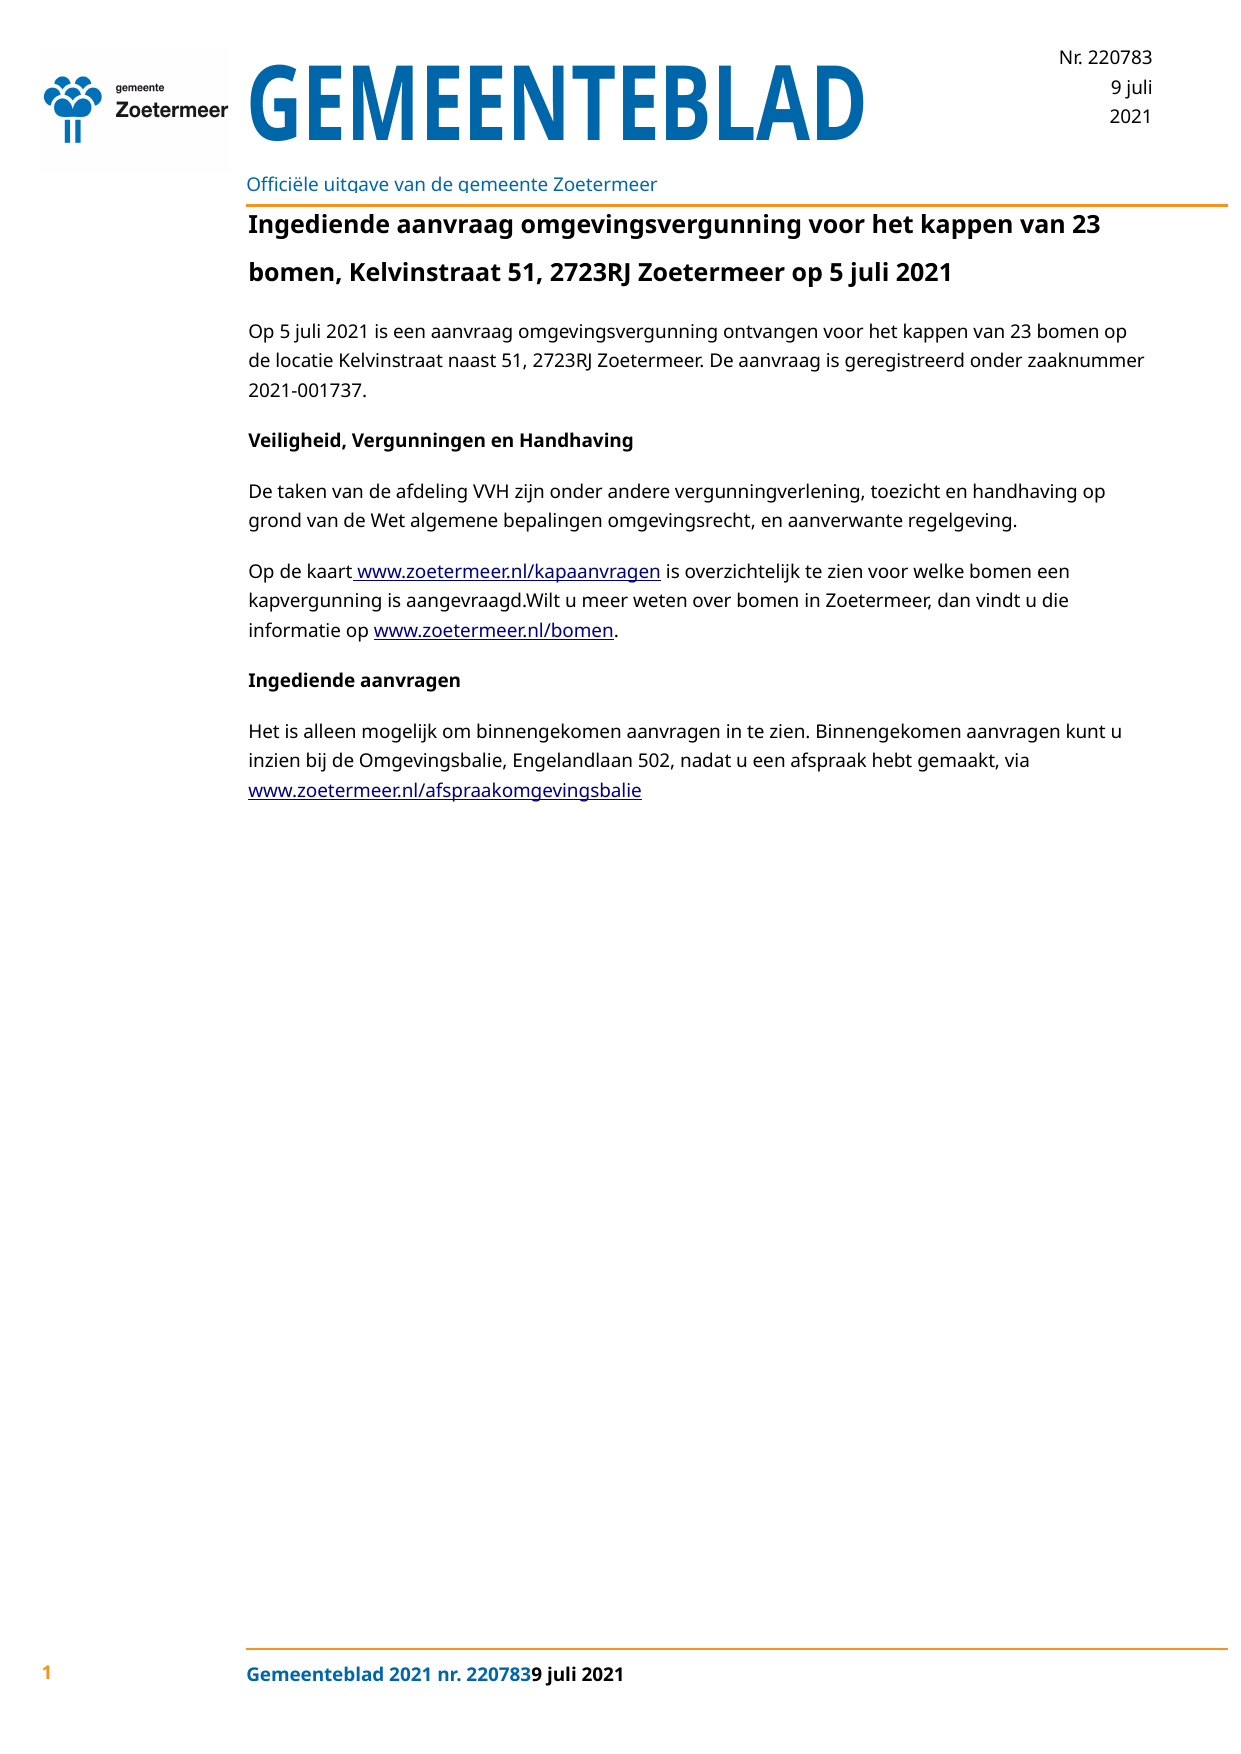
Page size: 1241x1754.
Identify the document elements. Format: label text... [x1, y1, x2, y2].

text Veiligheid, Vergunningen en Handhaving [248, 427, 1152, 453]
picture [41, 47, 231, 172]
text Het is alleen mogelijk om binnengekomen aanvragen in te zien. Binnengekomen aanvragen kunt u inzien bij de Omgevingsbalie, Engelandlaan 502, nadat u een afspraak hebt gemaakt, via www.zoetermeer.nl/afspraakomgevingsbalie [248, 718, 1152, 803]
text De taken van de afdeling VVH zijn onder andere vergunningverlening, toezicht en handhaving op grond van de Wet algemene bepalingen omgevingsrecht, en aanverwante regelgeving. [248, 478, 1152, 533]
text Ingediende aanvragen [248, 667, 1152, 693]
text Op de kaart www.zoetermeer.nl/kapaanvragen is overzichtelijk te zien voor welke bomen een kapvergunning is aangevraagd.Wilt u meer weten over bomen in Zoetermeer, dan vindt u die informatie op www.zoetermeer.nl/bomen. [248, 558, 1152, 643]
text Op 5 juli 2021 is een aanvraag omgevingsvergunning ontvangen voor het kappen van 23 bomen op de locatie Kelvinstraat naast 51, 2723RJ Zoetermeer. De aanvraag is geregistreerd onder zaaknummer 2021-001737. [248, 318, 1152, 403]
text Ingediende aanvraag omgevingsvergunning voor het kappen van 23 bomen, Kelvinstraat 51, 2723RJ Zoetermeer op 5 juli 2021 [248, 207, 1152, 288]
